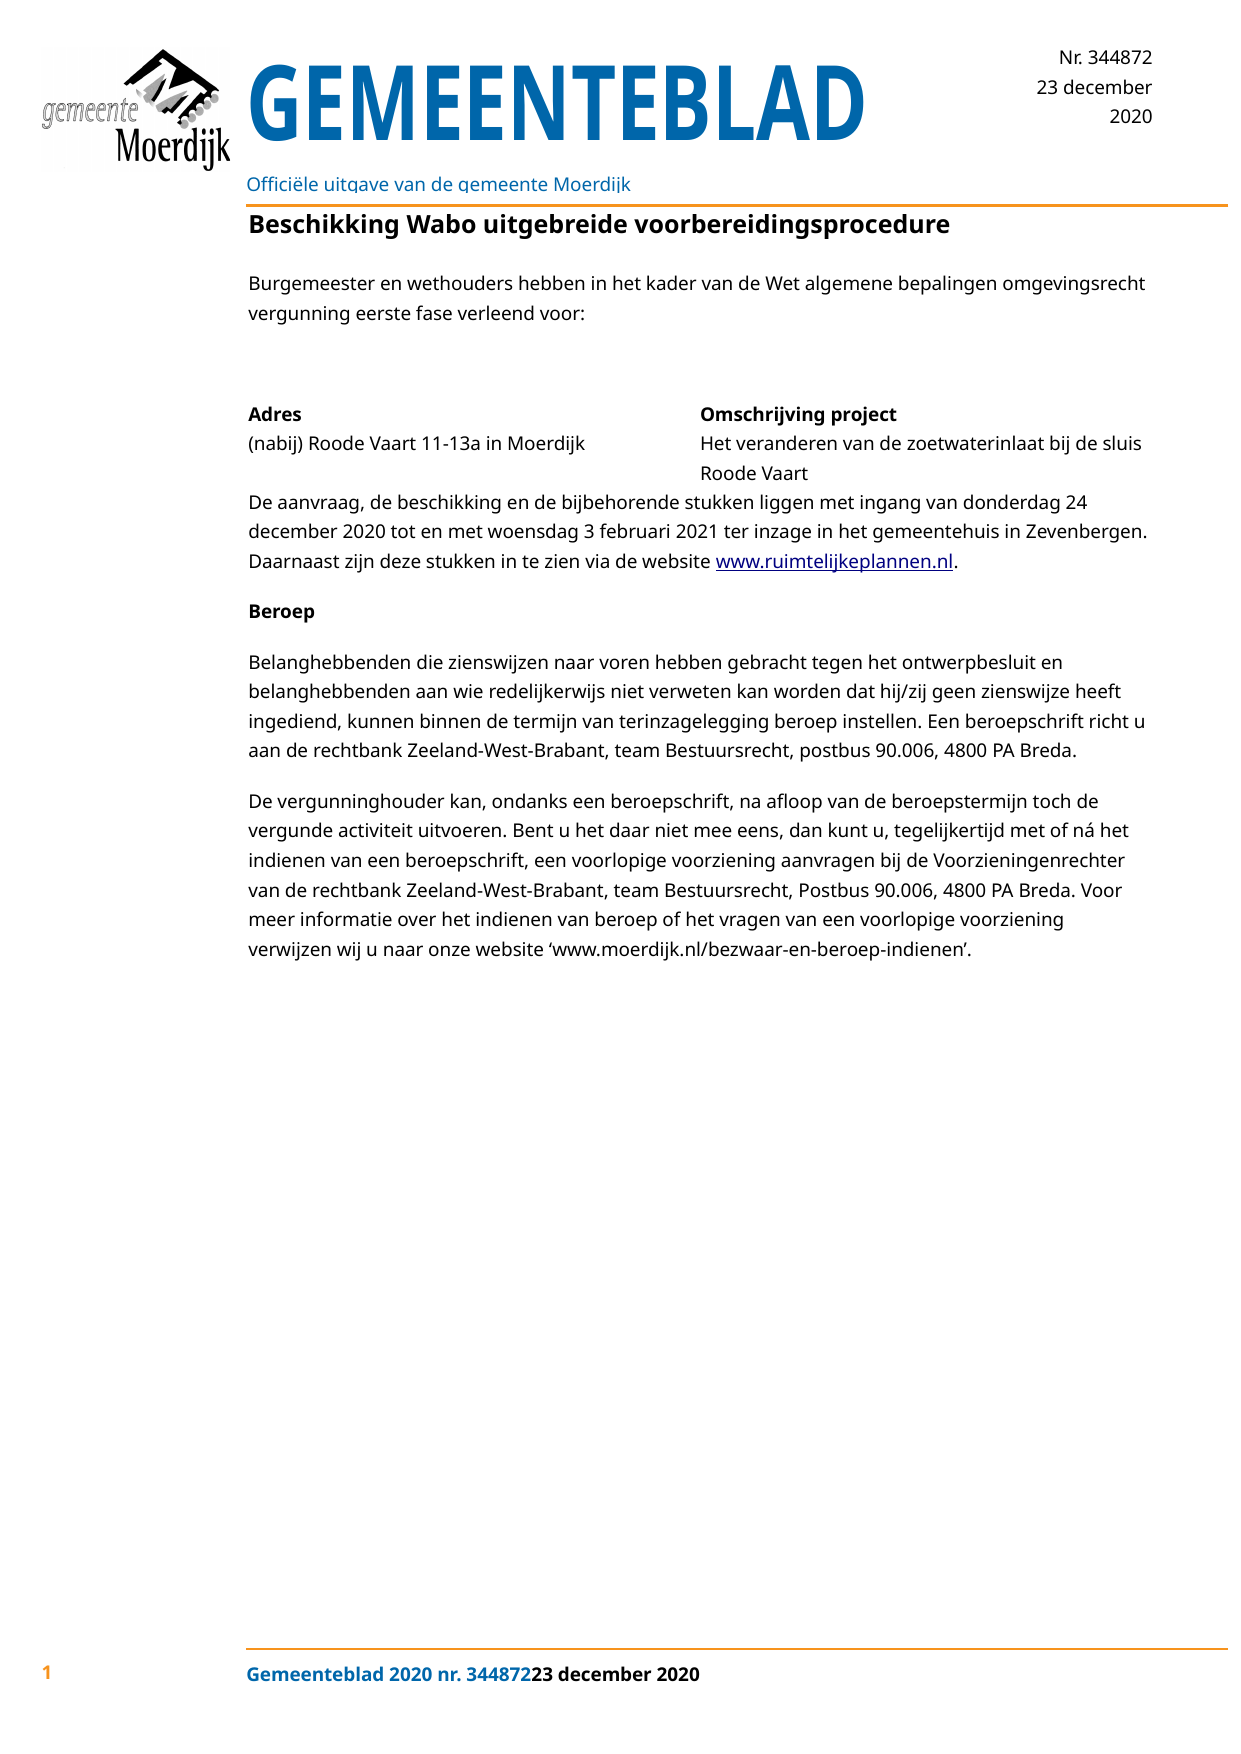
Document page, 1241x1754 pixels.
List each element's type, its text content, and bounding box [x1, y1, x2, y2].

text Beroep [248, 598, 1152, 624]
table_header Omschrijving project Het veranderen van de zoetwaterinlaat bij de sluis Roode Vaart [700, 401, 1152, 486]
picture [41, 47, 231, 172]
text Beschikking Wabo uitgebreide voorbereidingsprocedure [248, 207, 1152, 241]
text Burgemeester en wethouders hebben in het kader van de Wet algemene bepalingen omgevingsrecht vergunning eerste fase verleend voor: [248, 270, 1152, 326]
text Belanghebbenden die zienswijzen naar voren hebben gebracht tegen het ontwerpbesluit en belanghebbenden aan wie redelijkerwijs niet verweten kan worden dat hij/zij geen zienswijze heeft ingediend, kunnen binnen de termijn van terinzagelegging beroep instellen. Een beroepschrift richt u aan de rechtbank Zeeland-West-Brabant, team Bestuursrecht, postbus 90.006, 4800 PA Breda. [248, 649, 1152, 763]
table_header Adres (nabij) Roode Vaart 11-13a in Moerdijk [248, 401, 700, 486]
text De vergunninghouder kan, ondanks een beroepschrift, na afloop van de beroepstermijn toch de vergunde activiteit uitvoeren. Bent u het daar niet mee eens, dan kunt u, tegelijkertijd met of ná het indienen van een beroepschrift, een voorlopige voorziening aanvragen bij de Voorzieningenrechter van de rechtbank Zeeland-West-Brabant, team Bestuursrecht, Postbus 90.006, 4800 PA Breda. Voor meer informatie over het indienen van beroep of het vragen van een voorlopige voorziening verwijzen wij u naar onze website ‘www.moerdijk.nl/bezwaar-en-beroep-indienen’. [248, 788, 1152, 962]
text De aanvraag, de beschikking en de bijbehorende stukken liggen met ingang van donderdag 24 december 2020 tot en met woensdag 3 februari 2021 ter inzage in het gemeentehuis in Zevenbergen. Daarnaast zijn deze stukken in te zien via de website www.ruimtelijkeplannen.nl. [248, 489, 1152, 574]
